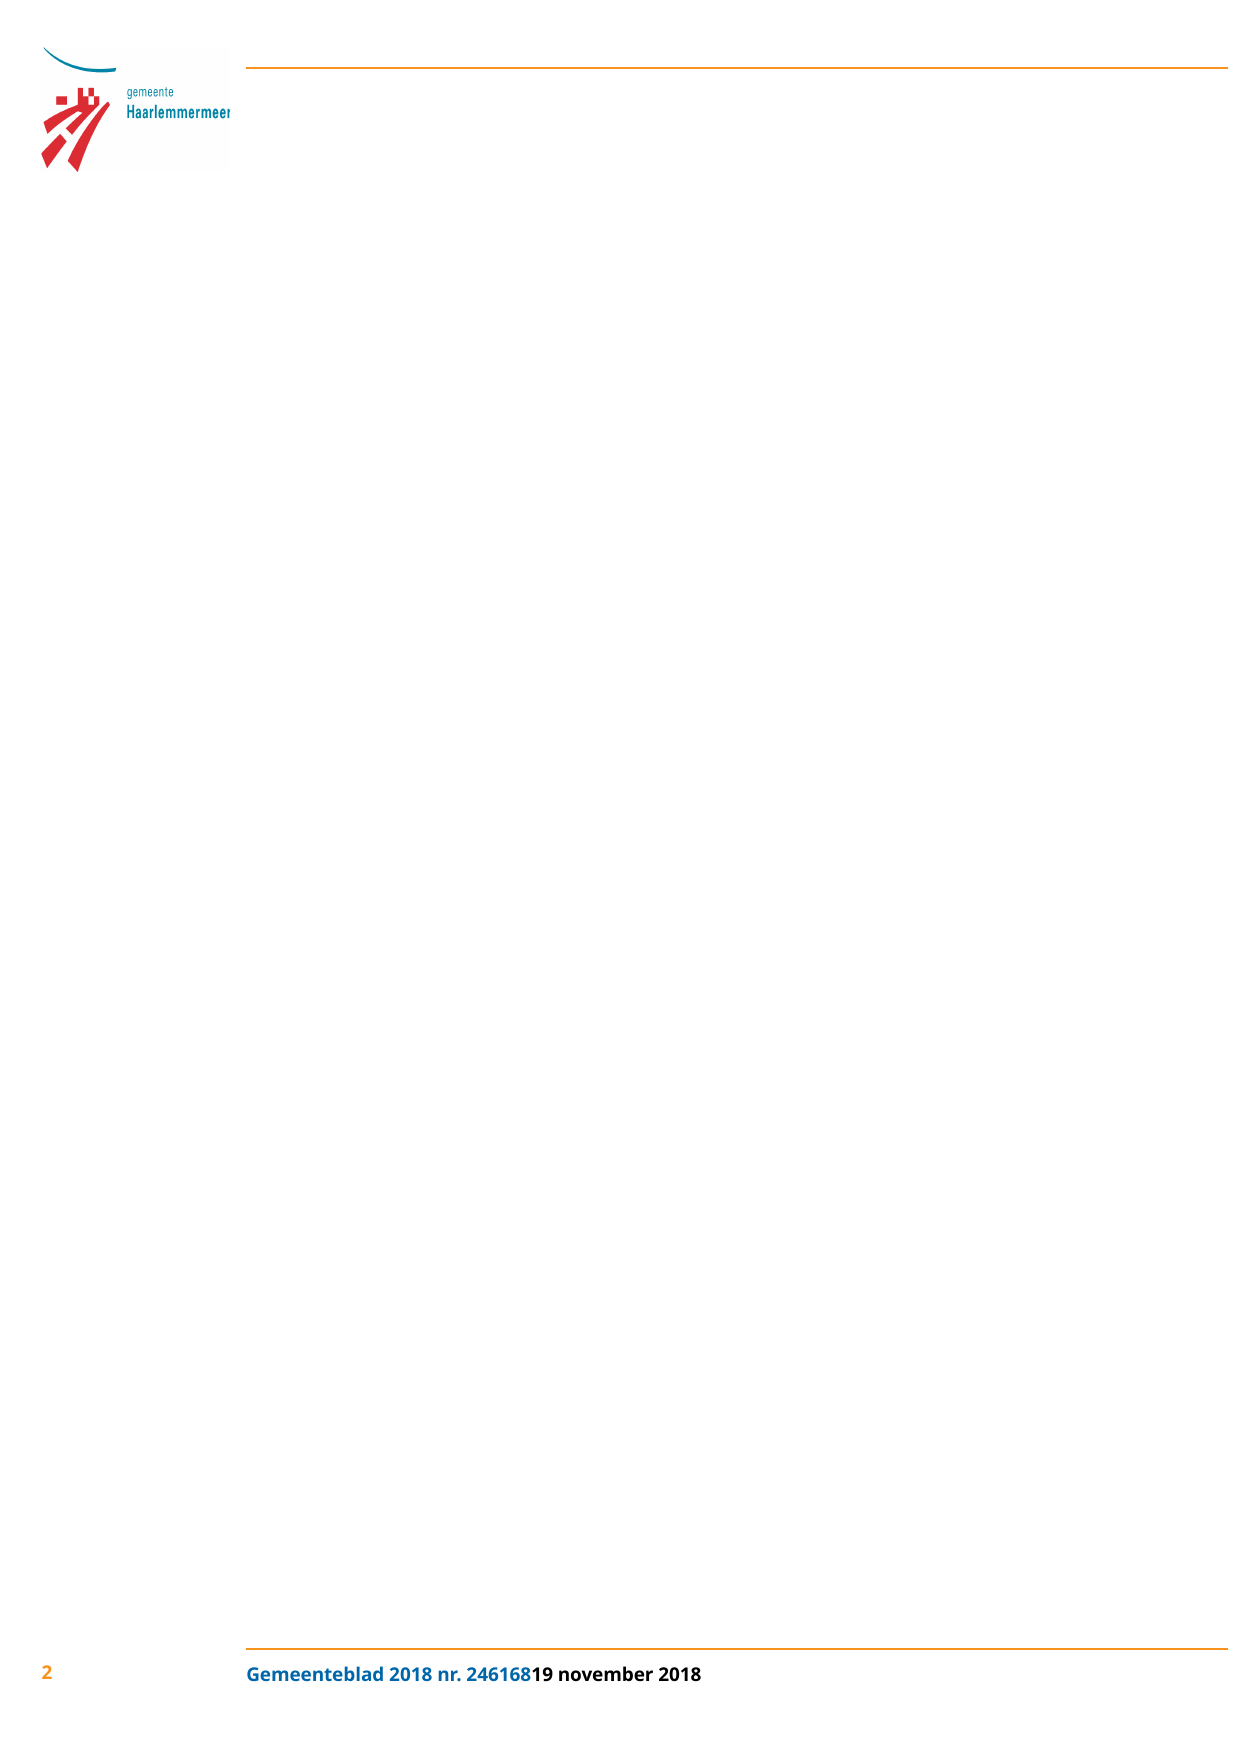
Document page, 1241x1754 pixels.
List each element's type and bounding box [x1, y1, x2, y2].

picture [41, 47, 231, 172]
